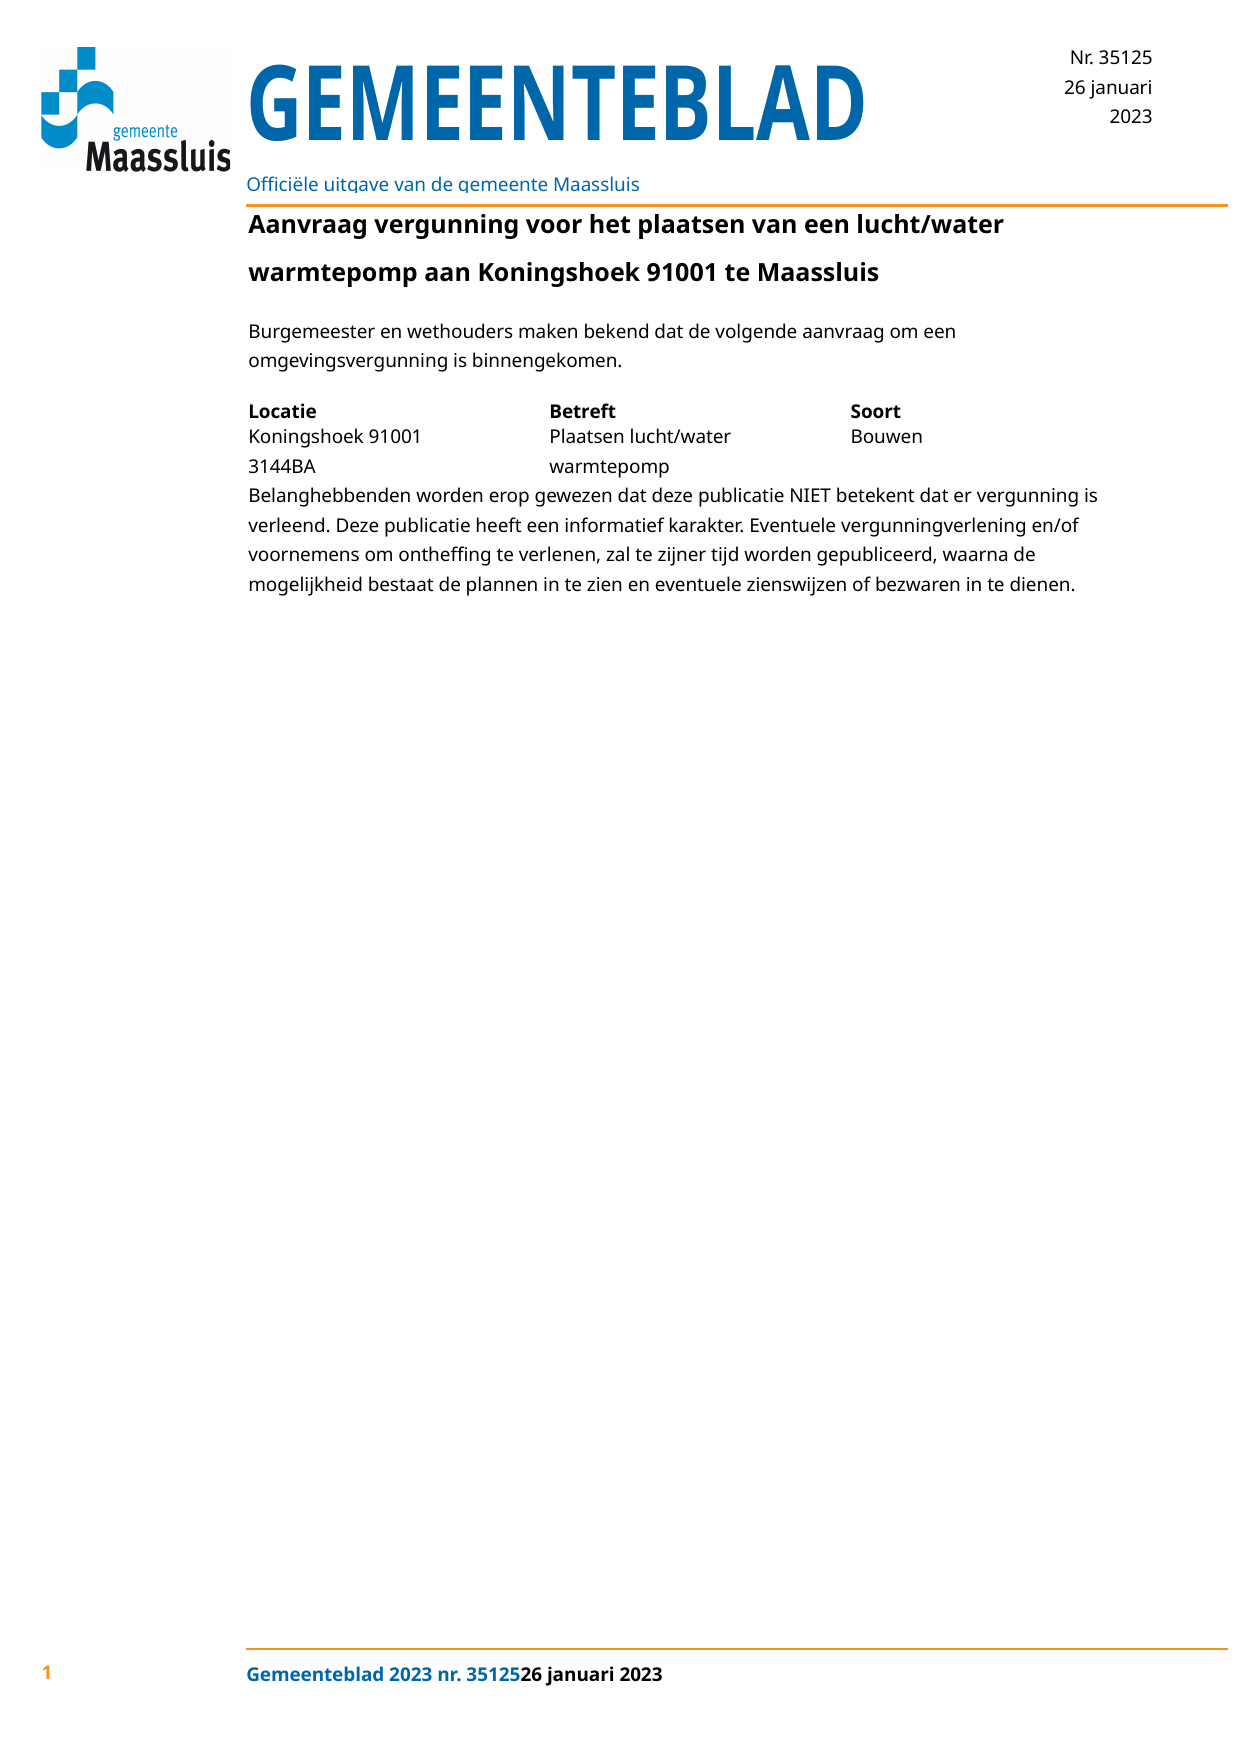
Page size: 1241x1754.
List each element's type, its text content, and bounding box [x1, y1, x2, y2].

text Aanvraag vergunning voor het plaatsen van een lucht/water warmtepomp aan Koningshoek 91001 te Maassluis [248, 207, 1152, 288]
table_cell Plaatsen lucht/water warmtepomp [549, 424, 850, 479]
picture [41, 47, 77, 92]
text Burgemeester en wethouders maken bekend dat de volgende aanvraag om een omgevingsvergunning is binnengekomen. [248, 318, 1152, 373]
table_header Soort [850, 398, 1152, 424]
table_header Locatie [248, 398, 549, 424]
picture [41, 47, 231, 172]
table_cell Koningshoek 91001 3144BA [248, 424, 549, 479]
table_header Betreft [549, 398, 850, 424]
table_cell Bouwen [850, 424, 1152, 479]
text Belanghebbenden worden erop gewezen dat deze publicatie NIET betekent dat er vergunning is verleend. Deze publicatie heeft een informatief karakter. Eventuele vergunningverlening en/of voornemens om ontheffing te verlenen, zal te zijner tijd worden gepubliceerd, waarna de mogelijkheid bestaat de plannen in te zien en eventuele zienswijzen of bezwaren in te dienen. [248, 482, 1152, 597]
